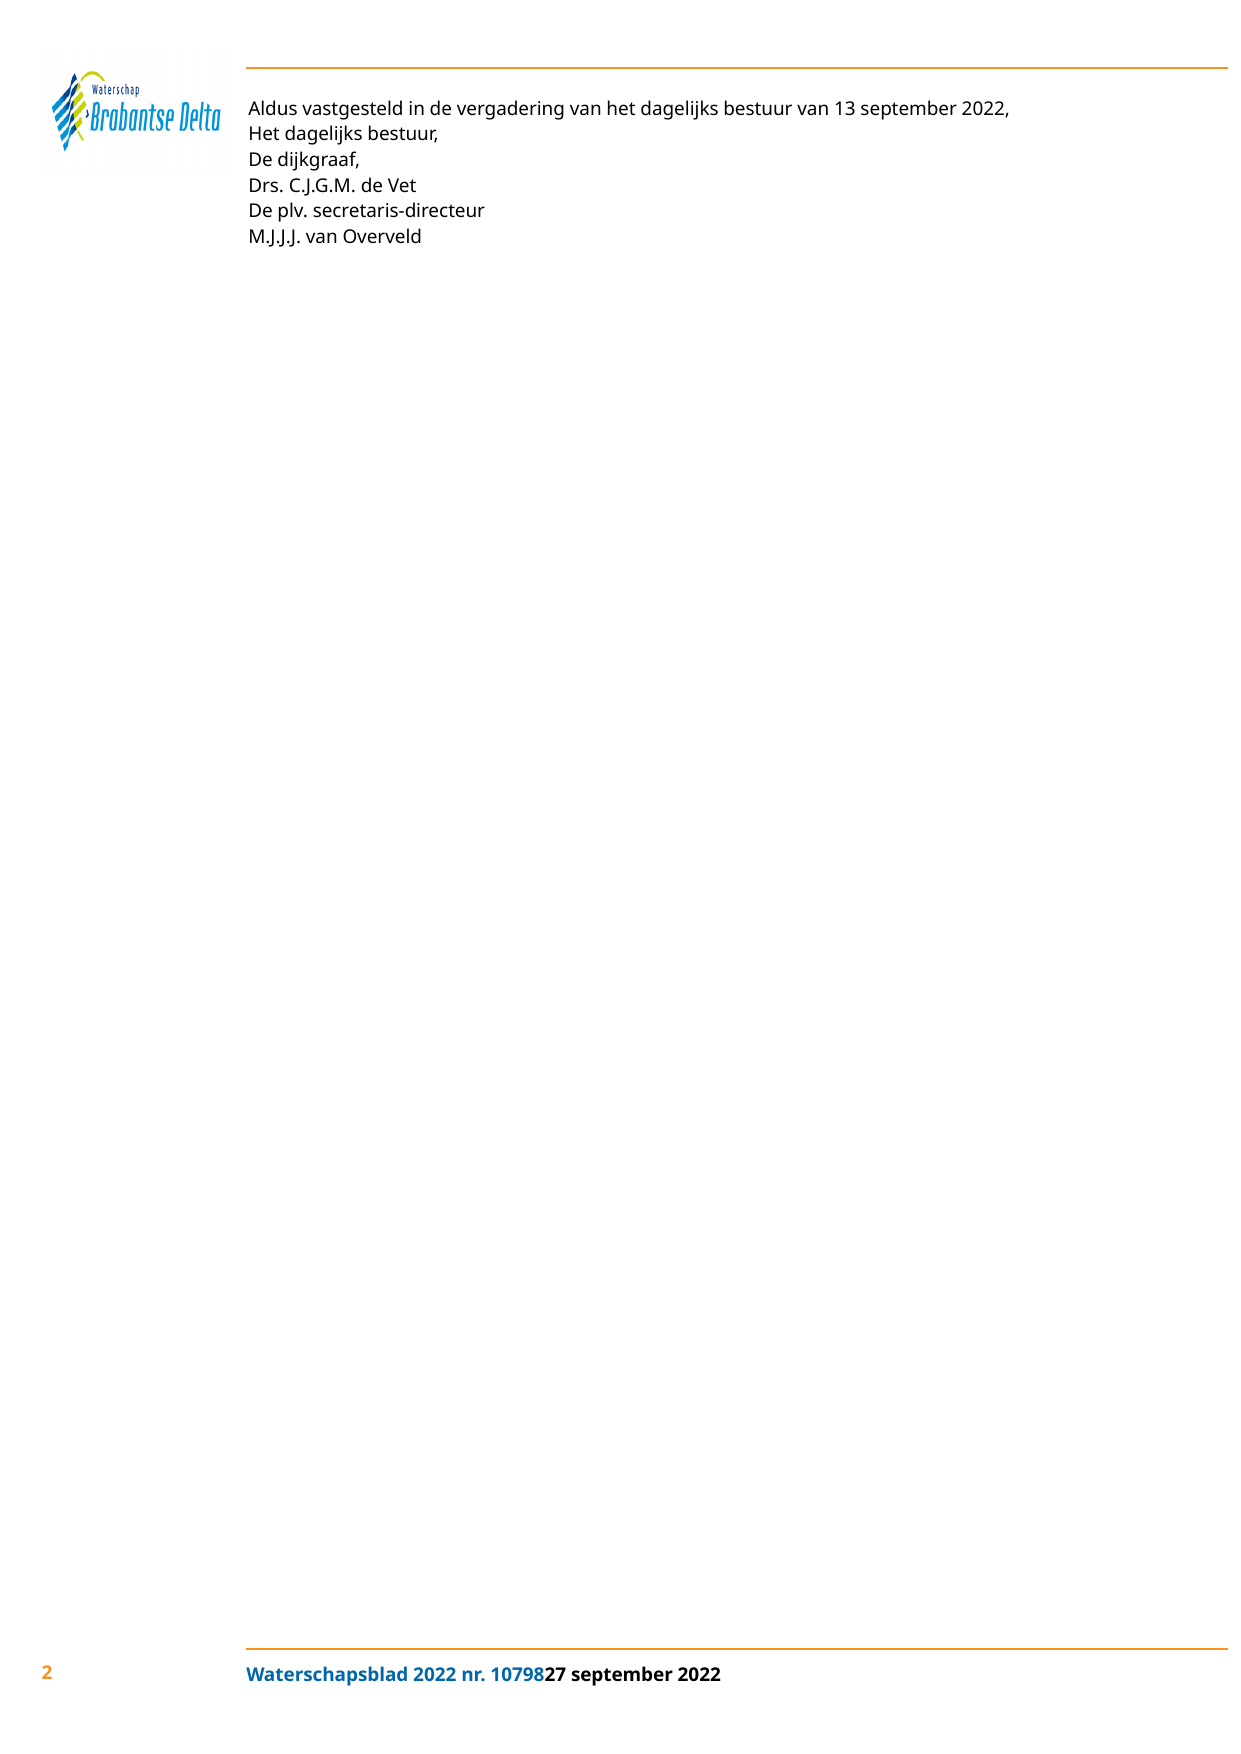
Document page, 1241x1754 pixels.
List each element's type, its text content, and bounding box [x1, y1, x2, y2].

text De plv. secretaris-directeur [248, 198, 1152, 223]
text Het dagelijks bestuur, [248, 121, 1152, 146]
text Drs. C.J.G.M. de Vet [248, 172, 1152, 198]
text Aldus vastgesteld in de vergadering van het dagelijks bestuur van 13 september 2022, [248, 95, 1152, 121]
picture [41, 47, 231, 172]
text M.J.J.J. van Overveld [248, 223, 1152, 249]
text De dijkgraaf, [248, 146, 1152, 172]
